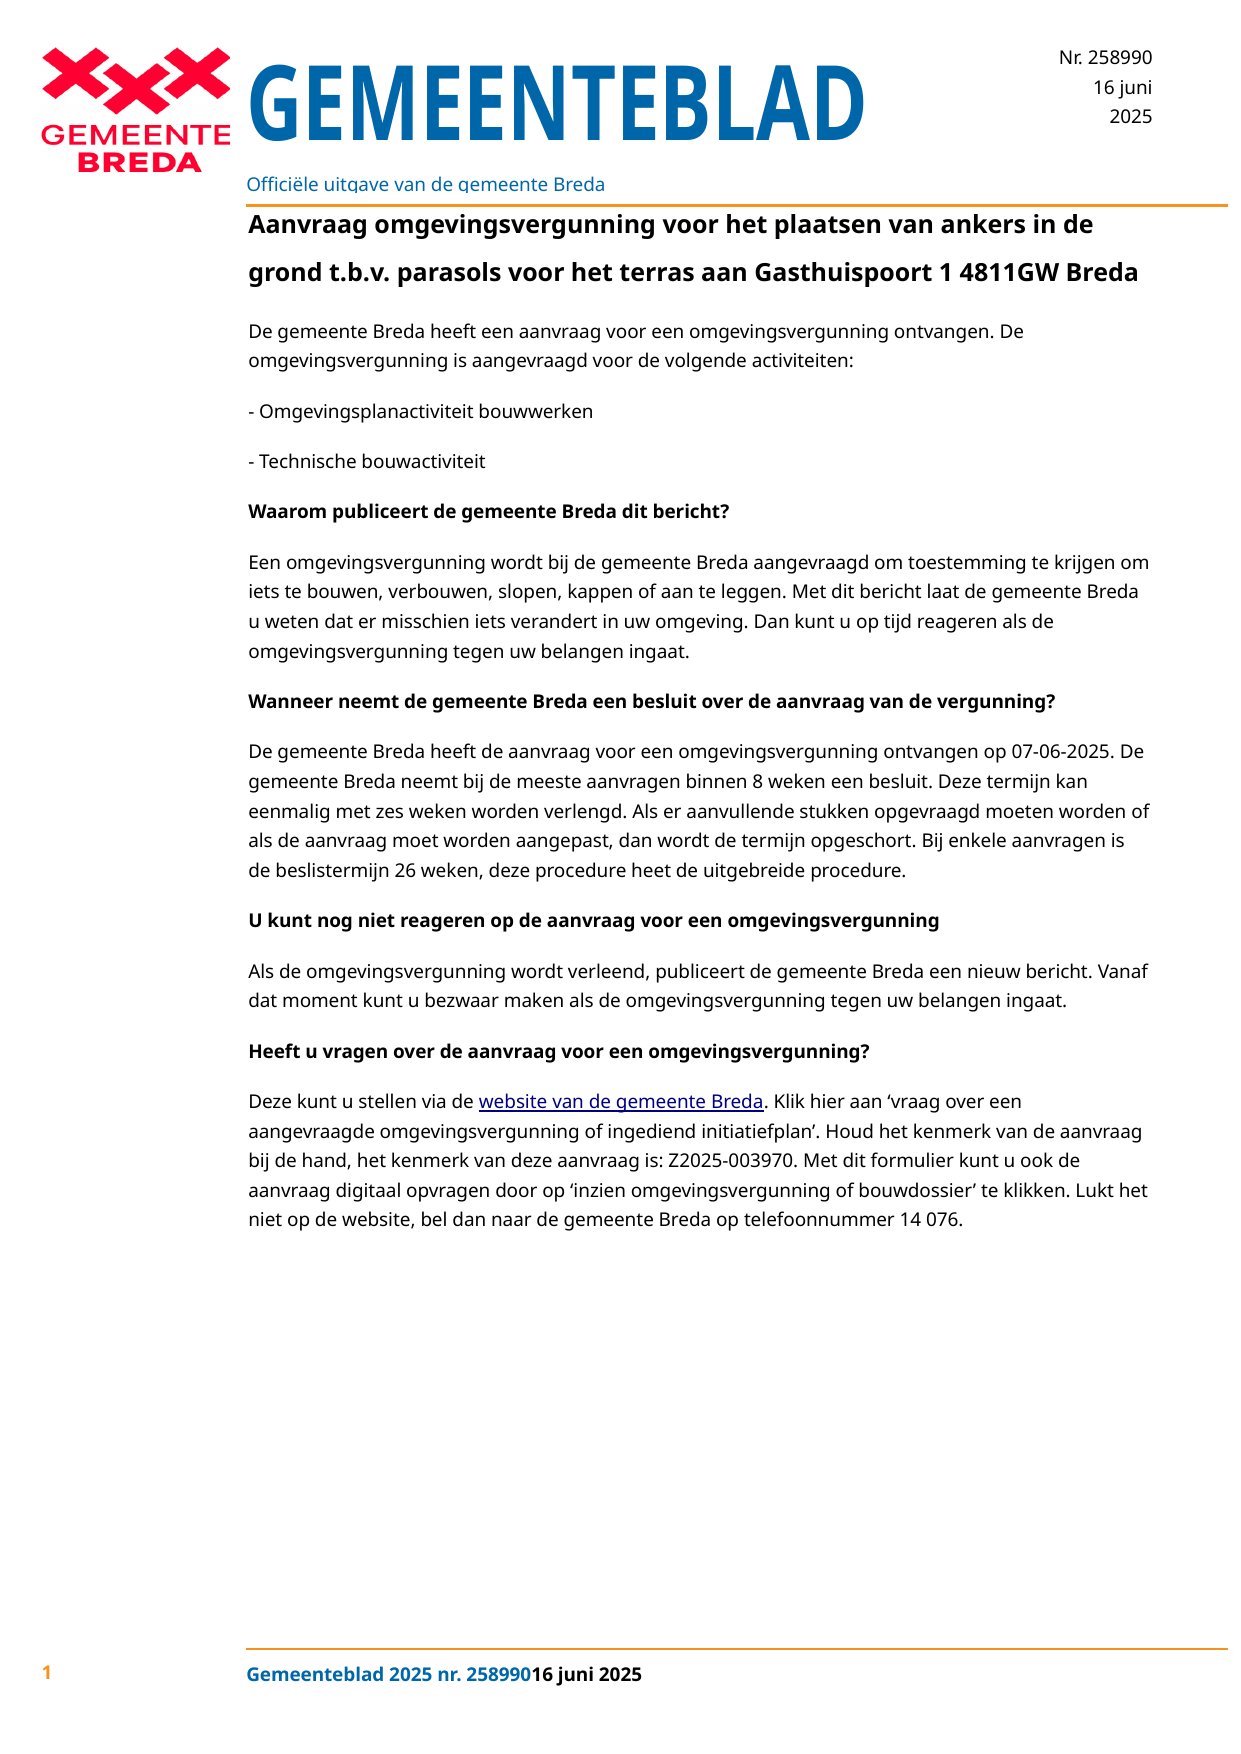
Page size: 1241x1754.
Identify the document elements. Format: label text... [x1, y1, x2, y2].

text Aanvraag omgevingsvergunning voor het plaatsen van ankers in de grond t.b.v. parasols voor het terras aan Gasthuispoort 1 4811GW Breda [248, 207, 1152, 288]
text Heeft u vragen over de aanvraag voor een omgevingsvergunning? [248, 1038, 1152, 1064]
text Waarom publiceert de gemeente Breda dit bericht? [248, 499, 1152, 524]
text - Omgevingsplanactiviteit bouwwerken [248, 398, 1152, 424]
text De gemeente Breda heeft de aanvraag voor een omgevingsvergunning ontvangen op 07-06-2025. De gemeente Breda neemt bij de meeste aanvragen binnen 8 weken een besluit. Deze termijn kan eenmalig met zes weken worden verlengd. Als er aanvullende stukken opgevraagd moeten worden of als de aanvraag moet worden aangepast, dan wordt de termijn opgeschort. Bij enkele aanvragen is de beslistermijn 26 weken, deze procedure heet de uitgebreide procedure. [248, 739, 1152, 883]
picture [41, 47, 231, 172]
text Een omgevingsvergunning wordt bij de gemeente Breda aangevraagd om toestemming te krijgen om iets te bouwen, verbouwen, slopen, kappen of aan te leggen. Met dit bericht laat de gemeente Breda u weten dat er misschien iets verandert in uw omgeving. Dan kunt u op tijd reageren als de omgevingsvergunning tegen uw belangen ingaat. [248, 549, 1152, 664]
text Deze kunt u stellen via de website van de gemeente Breda. Klik hier aan ‘vraag over een aangevraagde omgevingsvergunning of ingediend initiatiefplan’. Houd het kenmerk van de aanvraag bij de hand, het kenmerk van deze aanvraag is: Z2025-003970. Met dit formulier kunt u ook de aanvraag digitaal opvragen door op ‘inzien omgevingsvergunning of bouwdossier’ te klikken. Lukt het niet op de website, bel dan naar de gemeente Breda op telefoonnummer 14 076. [248, 1088, 1152, 1232]
text Wanneer neemt de gemeente Breda een besluit over de aanvraag van de vergunning? [248, 688, 1152, 714]
text Als de omgevingsvergunning wordt verleend, publiceert de gemeente Breda een nieuw bericht. Vanaf dat moment kunt u bezwaar maken als de omgevingsvergunning tegen uw belangen ingaat. [248, 958, 1152, 1013]
text De gemeente Breda heeft een aanvraag voor een omgevingsvergunning ontvangen. De omgevingsvergunning is aangevraagd voor de volgende activiteiten: [248, 318, 1152, 373]
text - Technische bouwactiviteit [248, 448, 1152, 474]
text U kunt nog niet reageren op de aanvraag voor een omgevingsvergunning [248, 907, 1152, 933]
